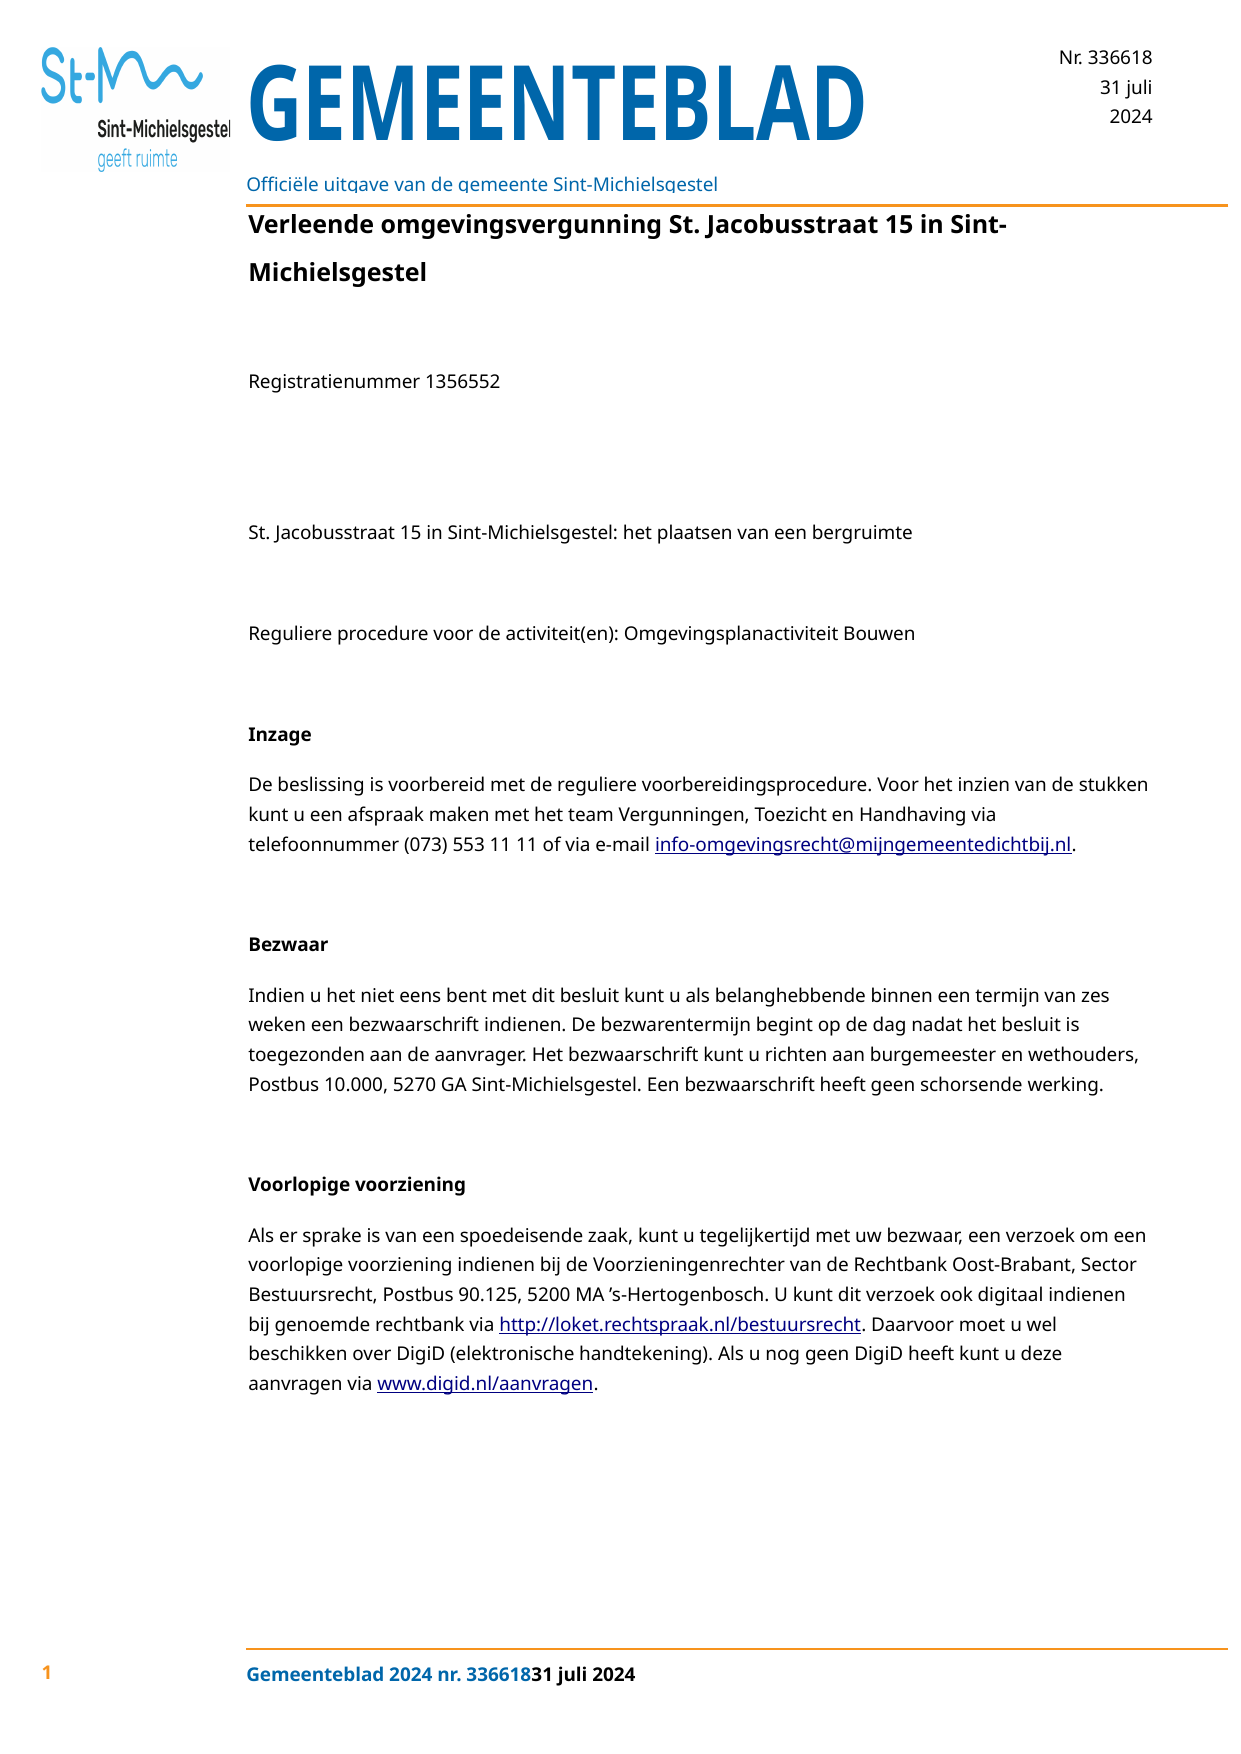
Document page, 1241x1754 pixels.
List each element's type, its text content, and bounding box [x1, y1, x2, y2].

picture [41, 47, 231, 172]
text Bezwaar [248, 932, 1152, 957]
text De beslissing is voorbereid met de reguliere voorbereidingsprocedure. Voor het inzien van de stukken kunt u een afspraak maken met het team Vergunningen, Toezicht en Handhaving via telefoonnummer (073) 553 11 11 of via e-mail info-omgevingsrecht@mijngemeentedichtbij.nl. [248, 772, 1152, 857]
text Voorlopige voorziening [248, 1172, 1152, 1197]
text Als er sprake is van een spoedeisende zaak, kunt u tegelijkertijd met uw bezwaar, een verzoek om een voorlopige voorziening indienen bij de Voorzieningenrechter van de Rechtbank Oost-Brabant, Sector Bestuursrecht, Postbus 90.125, 5200 MA ’s-Hertogenbosch. U kunt dit verzoek ook digitaal indienen bij genoemde rechtbank via http://loket.rechtspraak.nl/bestuursrecht. Daarvoor moet u wel beschikken over DigiD (elektronische handtekening). Als u nog geen DigiD heeft kunt u deze aanvragen via www.digid.nl/aanvragen. [248, 1222, 1152, 1396]
text Indien u het niet eens bent met dit besluit kunt u als belanghebbende binnen een termijn van zes weken een bezwaarschrift indienen. De bezwarentermijn begint op de dag nadat het besluit is toegezonden aan de aanvrager. Het bezwaarschrift kunt u richten aan burgemeester en wethouders, Postbus 10.000, 5270 GA Sint-Michielsgestel. Een bezwaarschrift heeft geen schorsende werking. [248, 982, 1152, 1097]
text Registratienummer 1356552 [248, 368, 1152, 394]
text Inzage [248, 721, 1152, 747]
text St. Jacobusstraat 15 in Sint-Michielsgestel: het plaatsen van een bergruimte [248, 519, 1152, 545]
text Reguliere procedure voor de activiteit(en): Omgevingsplanactiviteit Bouwen [248, 620, 1152, 646]
text Verleende omgevingsvergunning St. Jacobusstraat 15 in Sint-Michielsgestel [248, 207, 1152, 288]
